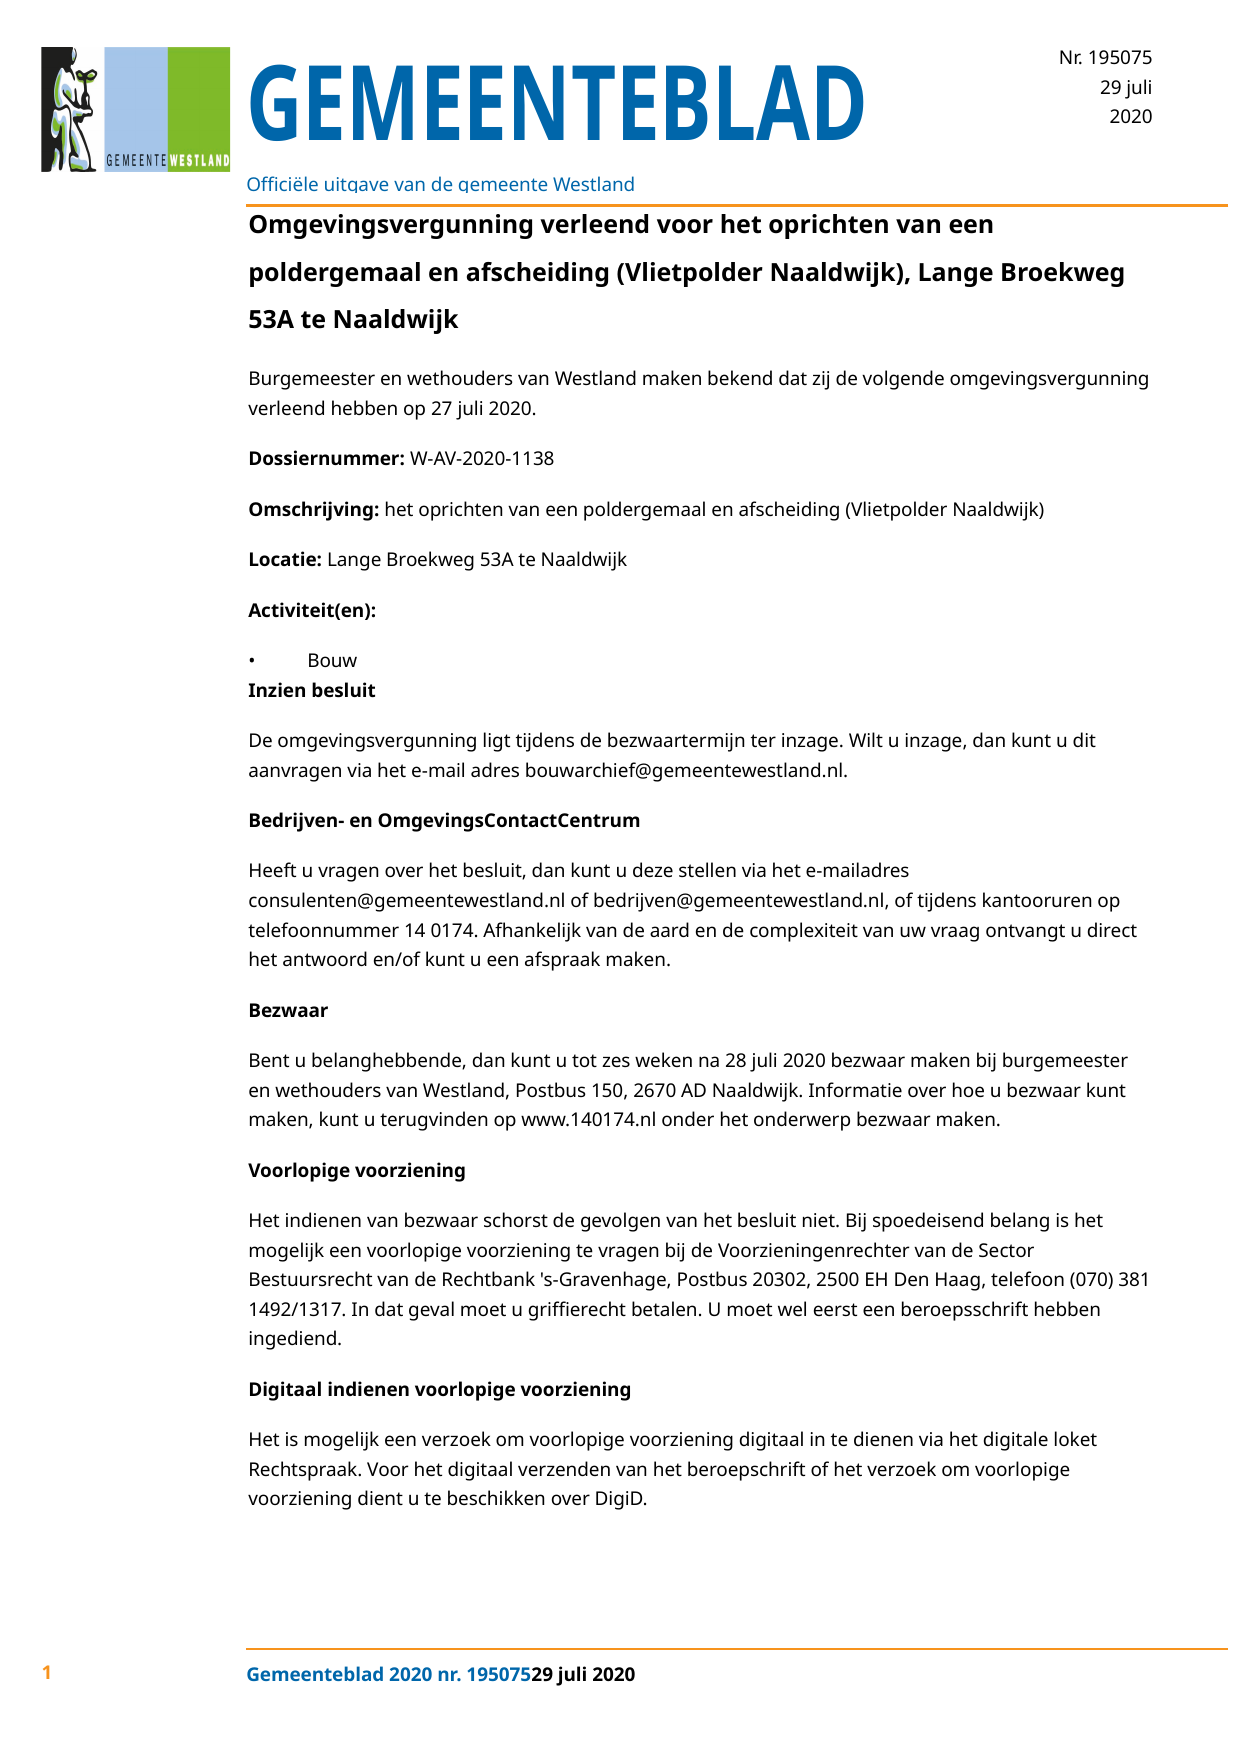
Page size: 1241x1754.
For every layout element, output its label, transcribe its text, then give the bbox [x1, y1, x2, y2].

text Dossiernummer: W-AV-2020-1138 [248, 446, 1152, 471]
text Omgevingsvergunning verleend voor het oprichten van een poldergemaal en afscheiding (Vlietpolder Naaldwijk), Lange Broekweg 53A te Naaldwijk [248, 207, 1152, 336]
text Bezwaar [248, 997, 1152, 1022]
text Heeft u vragen over het besluit, dan kunt u deze stellen via het e-mailadres consulenten@gemeentewestland.nl of bedrijven@gemeentewestland.nl, of tijdens kantooruren op telefoonnummer 14 0174. Afhankelijk van de aard en de complexiteit van uw vraag ontvangt u direct het antwoord en/of kunt u een afspraak maken. [248, 858, 1152, 972]
text Het indienen van bezwaar schorst de gevolgen van het besluit niet. Bij spoedeisend belang is het mogelijk een voorlopige voorziening te vragen bij de Voorzieningenrechter van de Sector Bestuursrecht van de Rechtbank 's-Gravenhage, Postbus 20302, 2500 EH Den Haag, telefoon (070) 381 1492/1317. In dat geval moet u griffierecht betalen. U moet wel eerst een beroepsschrift hebben ingediend. [248, 1207, 1152, 1351]
text Digitaal indienen voorlopige voorziening [248, 1376, 1152, 1402]
text Burgemeester en wethouders van Westland maken bekend dat zij de volgende omgevingsvergunning verleend hebben op 27 juli 2020. [248, 366, 1152, 421]
text Bent u belanghebbende, dan kunt u tot zes weken na 28 juli 2020 bezwaar maken bij burgemeester en wethouders van Westland, Postbus 150, 2670 AD Naaldwijk. Informatie over hoe u bezwaar kunt maken, kunt u terugvinden op www.140174.nl onder het onderwerp bezwaar maken. [248, 1047, 1152, 1132]
list Bouw [248, 647, 1152, 673]
picture [41, 47, 231, 172]
text Bedrijven- en OmgevingsContactCentrum [248, 807, 1152, 833]
text Inzien besluit [248, 677, 1152, 702]
text Voorlopige voorziening [248, 1157, 1152, 1182]
text Omschrijving: het oprichten van een poldergemaal en afscheiding (Vlietpolder Naaldwijk) [248, 496, 1152, 522]
text Locatie: Lange Broekweg 53A te Naaldwijk [248, 546, 1152, 572]
text De omgevingsvergunning ligt tijdens de bezwaartermijn ter inzage. Wilt u inzage, dan kunt u dit aanvragen via het e-mail adres bouwarchief@gemeentewestland.nl. [248, 727, 1152, 782]
text Activiteit(en): [248, 597, 1152, 622]
text Het is mogelijk een verzoek om voorlopige voorziening digitaal in te dienen via het digitale loket Rechtspraak. Voor het digitaal verzenden van het beroepschrift of het verzoek om voorlopige voorziening dient u te beschikken over DigiD. [248, 1426, 1152, 1511]
